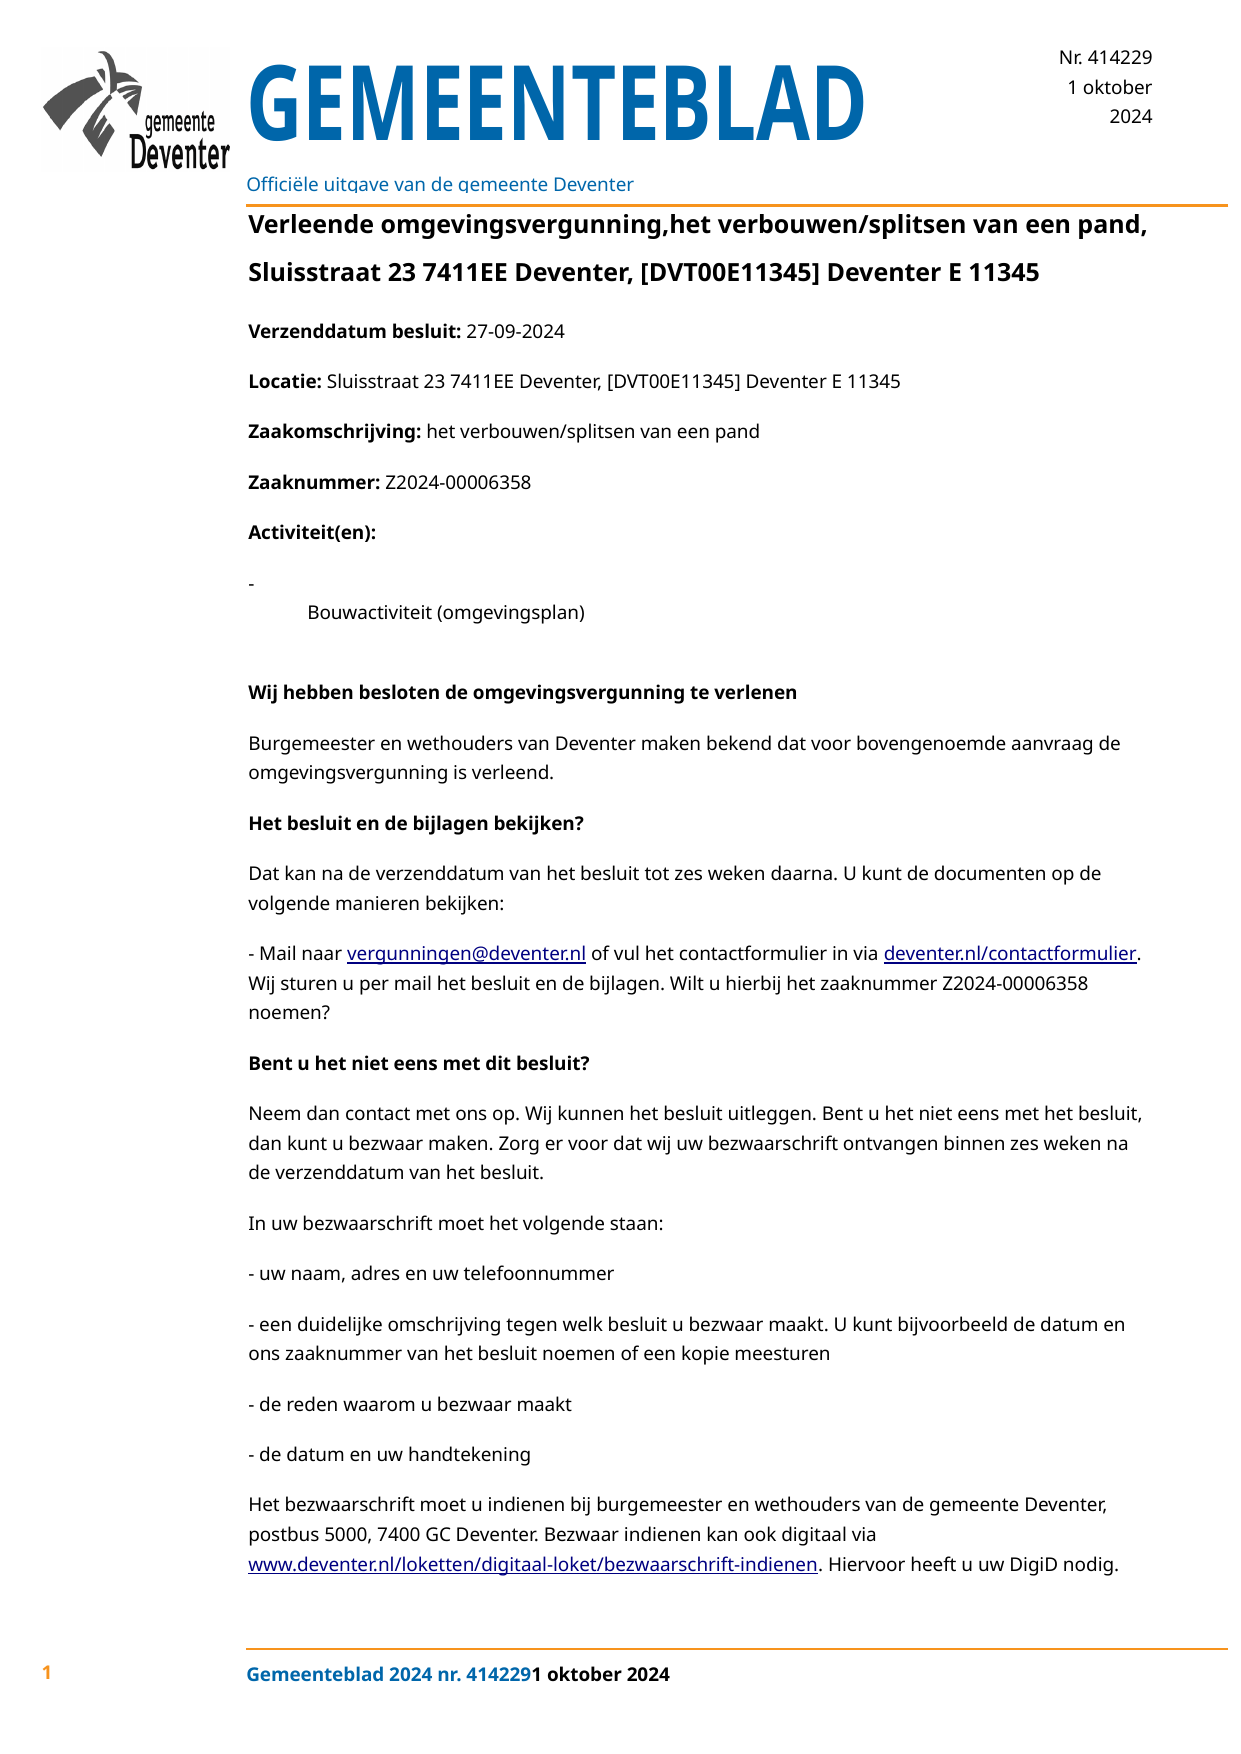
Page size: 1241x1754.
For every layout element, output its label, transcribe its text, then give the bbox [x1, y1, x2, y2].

text - uw naam, adres en uw telefoonnummer [248, 1260, 1152, 1286]
text Zaakomschrijving: het verbouwen/splitsen van een pand [248, 419, 1152, 444]
list Bouwactiviteit (omgevingsplan) [248, 599, 1152, 625]
text Verleende omgevingsvergunning,het verbouwen/splitsen van een pand, Sluisstraat 23 7411EE Deventer, [DVT00E11345] Deventer E 11345 [248, 207, 1152, 288]
text - Mail naar vergunningen@deventer.nl of vul het contactformulier in via deventer.nl/contactformulier. Wij sturen u per mail het besluit en de bijlagen. Wilt u hierbij het zaaknummer Z2024-00006358 noemen? [248, 940, 1152, 1025]
text Dat kan na de verzenddatum van het besluit tot zes weken daarna. U kunt de documenten op de volgende manieren bekijken: [248, 860, 1152, 916]
text Het besluit en de bijlagen bekijken? [248, 810, 1152, 836]
text - een duidelijke omschrijving tegen welk besluit u bezwaar maakt. U kunt bijvoorbeeld de datum en ons zaaknummer van het besluit noemen of een kopie meesturen [248, 1311, 1152, 1366]
text Burgemeester en wethouders van Deventer maken bekend dat voor bovengenoemde aanvraag de omgevingsvergunning is verleend. [248, 730, 1152, 785]
text Bent u het niet eens met dit besluit? [248, 1050, 1152, 1076]
text Zaaknummer: Z2024-00006358 [248, 469, 1152, 495]
text Verzenddatum besluit: 27-09-2024 [248, 318, 1152, 344]
text Het bezwaarschrift moet u indienen bij burgemeester en wethouders van de gemeente Deventer, postbus 5000, 7400 GC Deventer. Bezwaar indienen kan ook digitaal via www.deventer.nl/loketten/digitaal-loket/bezwaarschrift-indienen. Hiervoor heeft u uw DigiD nodig. [248, 1492, 1152, 1577]
text - de datum en uw handtekening [248, 1441, 1152, 1467]
text Locatie: Sluisstraat 23 7411EE Deventer, [DVT00E11345] Deventer E 11345 [248, 368, 1152, 394]
text Neem dan contact met ons op. Wij kunnen het besluit uitleggen. Bent u het niet eens met het besluit, dan kunt u bezwaar maken. Zorg er voor dat wij uw bezwaarschrift ontvangen binnen zes weken na de verzenddatum van het besluit. [248, 1100, 1152, 1185]
text Wij hebben besloten de omgevingsvergunning te verlenen [248, 679, 1152, 705]
picture [41, 47, 231, 172]
text - de reden waarom u bezwaar maakt [248, 1391, 1152, 1417]
text Activiteit(en): [248, 519, 1152, 545]
text In uw bezwaarschrift moet het volgende staan: [248, 1210, 1152, 1236]
